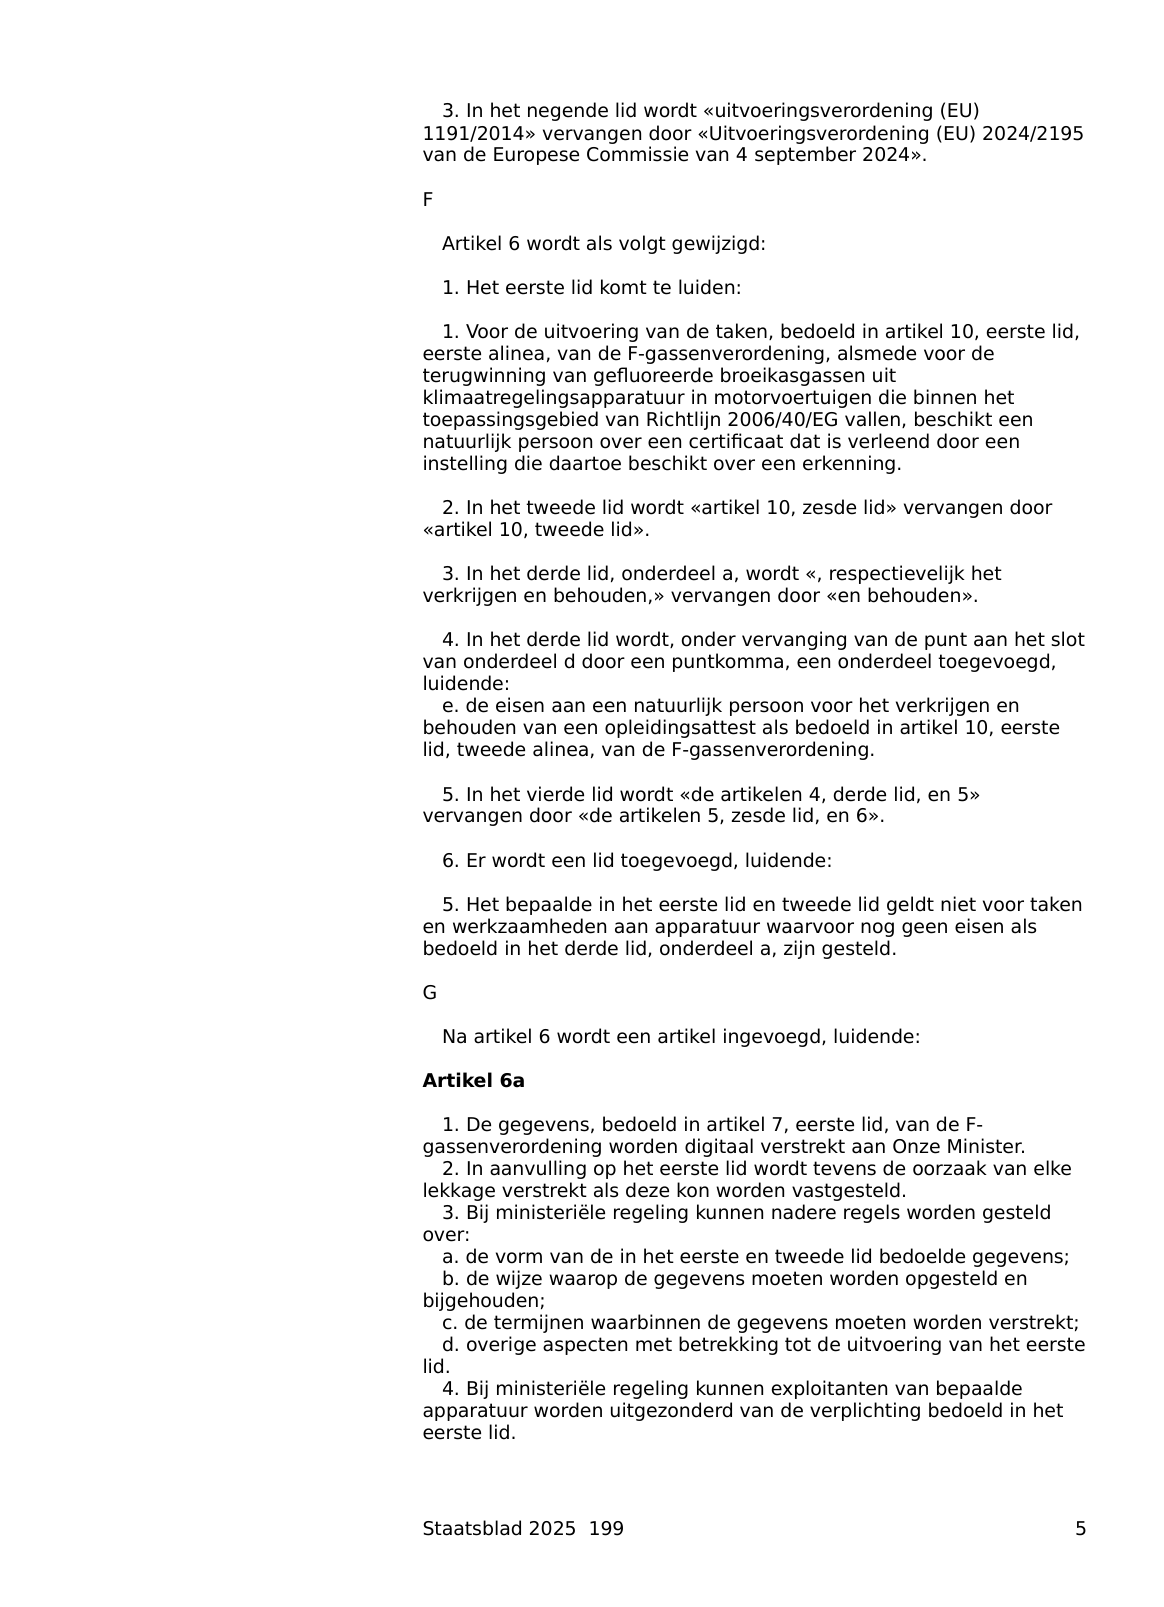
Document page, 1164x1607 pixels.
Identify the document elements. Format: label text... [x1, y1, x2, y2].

text 4. Bij ministeriële regeling kunnen exploitanten van bepaalde apparatuur worden uitgezonderd van de verplichting bedoeld in het eerste lid. [422, 1378, 1087, 1444]
text 5. In het vierde lid wordt «de artikelen 4, derde lid, en 5» vervangen door «de artikelen 5, zesde lid, en 6». [422, 783, 1087, 827]
text Artikel 6 wordt als volgt gewijzigd: [422, 233, 1087, 255]
text a. de vorm van de in het eerste en tweede lid bedoelde gegevens; [422, 1246, 1087, 1268]
text 6. Er wordt een lid toegevoegd, luidende: [422, 849, 1087, 872]
text 3. In het derde lid, onderdeel a, wordt «, respectievelijk het verkrijgen en behouden,» vervangen door «en behouden». [422, 563, 1087, 607]
text d. overige aspecten met betrekking tot de uitvoering van het eerste lid. [422, 1334, 1087, 1378]
text Na artikel 6 wordt een artikel ingevoegd, luidende: [422, 1026, 1087, 1048]
text F [422, 188, 1087, 211]
text c. de termijnen waarbinnen de gegevens moeten worden verstrekt; [422, 1312, 1087, 1334]
text 5. Het bepaalde in het eerste lid en tweede lid geldt niet voor taken en werkzaamheden aan apparatuur waarvoor nog geen eisen als bedoeld in het derde lid, onderdeel a, zijn gesteld. [422, 894, 1087, 960]
text b. de wijze waarop de gegevens moeten worden opgesteld en bijgehouden; [422, 1268, 1087, 1312]
text 1. De gegevens, bedoeld in artikel 7, eerste lid, van de F-gassenverordening worden digitaal verstrekt aan Onze Minister. [422, 1114, 1087, 1158]
text 3. In het negende lid wordt «uitvoeringsverordening (EU) 1191/2014» vervangen door «Uitvoeringsverordening (EU) 2024/2195 van de Europese Commissie van 4 september 2024». [422, 100, 1087, 166]
text 3. Bij ministeriële regeling kunnen nadere regels worden gesteld over: [422, 1202, 1087, 1246]
text 1. Voor de uitvoering van de taken, bedoeld in artikel 10, eerste lid, eerste alinea, van de F-gassenverordening, alsmede voor de terugwinning van gefluoreerde broeikasgassen uit klimaatregelingsapparatuur in motorvoertuigen die binnen het toepassingsgebied van Richtlijn 2006/40/EG vallen, beschikt een natuurlijk persoon over een certificaat dat is verleend door een instelling die daartoe beschikt over een erkenning. [422, 321, 1087, 475]
text 1. Het eerste lid komt te luiden: [422, 277, 1087, 299]
text 2. In het tweede lid wordt «artikel 10, zesde lid» vervangen door «artikel 10, tweede lid». [422, 497, 1087, 541]
text 2. In aanvulling op het eerste lid wordt tevens de oorzaak van elke lekkage verstrekt als deze kon worden vastgesteld. [422, 1158, 1087, 1202]
text 4. In het derde lid wordt, onder vervanging van de punt aan het slot van onderdeel d door een puntkomma, een onderdeel toegevoegd, luidende: [422, 629, 1087, 695]
text e. de eisen aan een natuurlijk persoon voor het verkrijgen en behouden van een opleidingsattest als bedoeld in artikel 10, eerste lid, tweede alinea, van de F-gassenverordening. [422, 695, 1087, 761]
subtitle Artikel 6a [422, 1070, 1087, 1092]
text G [422, 982, 1087, 1004]
